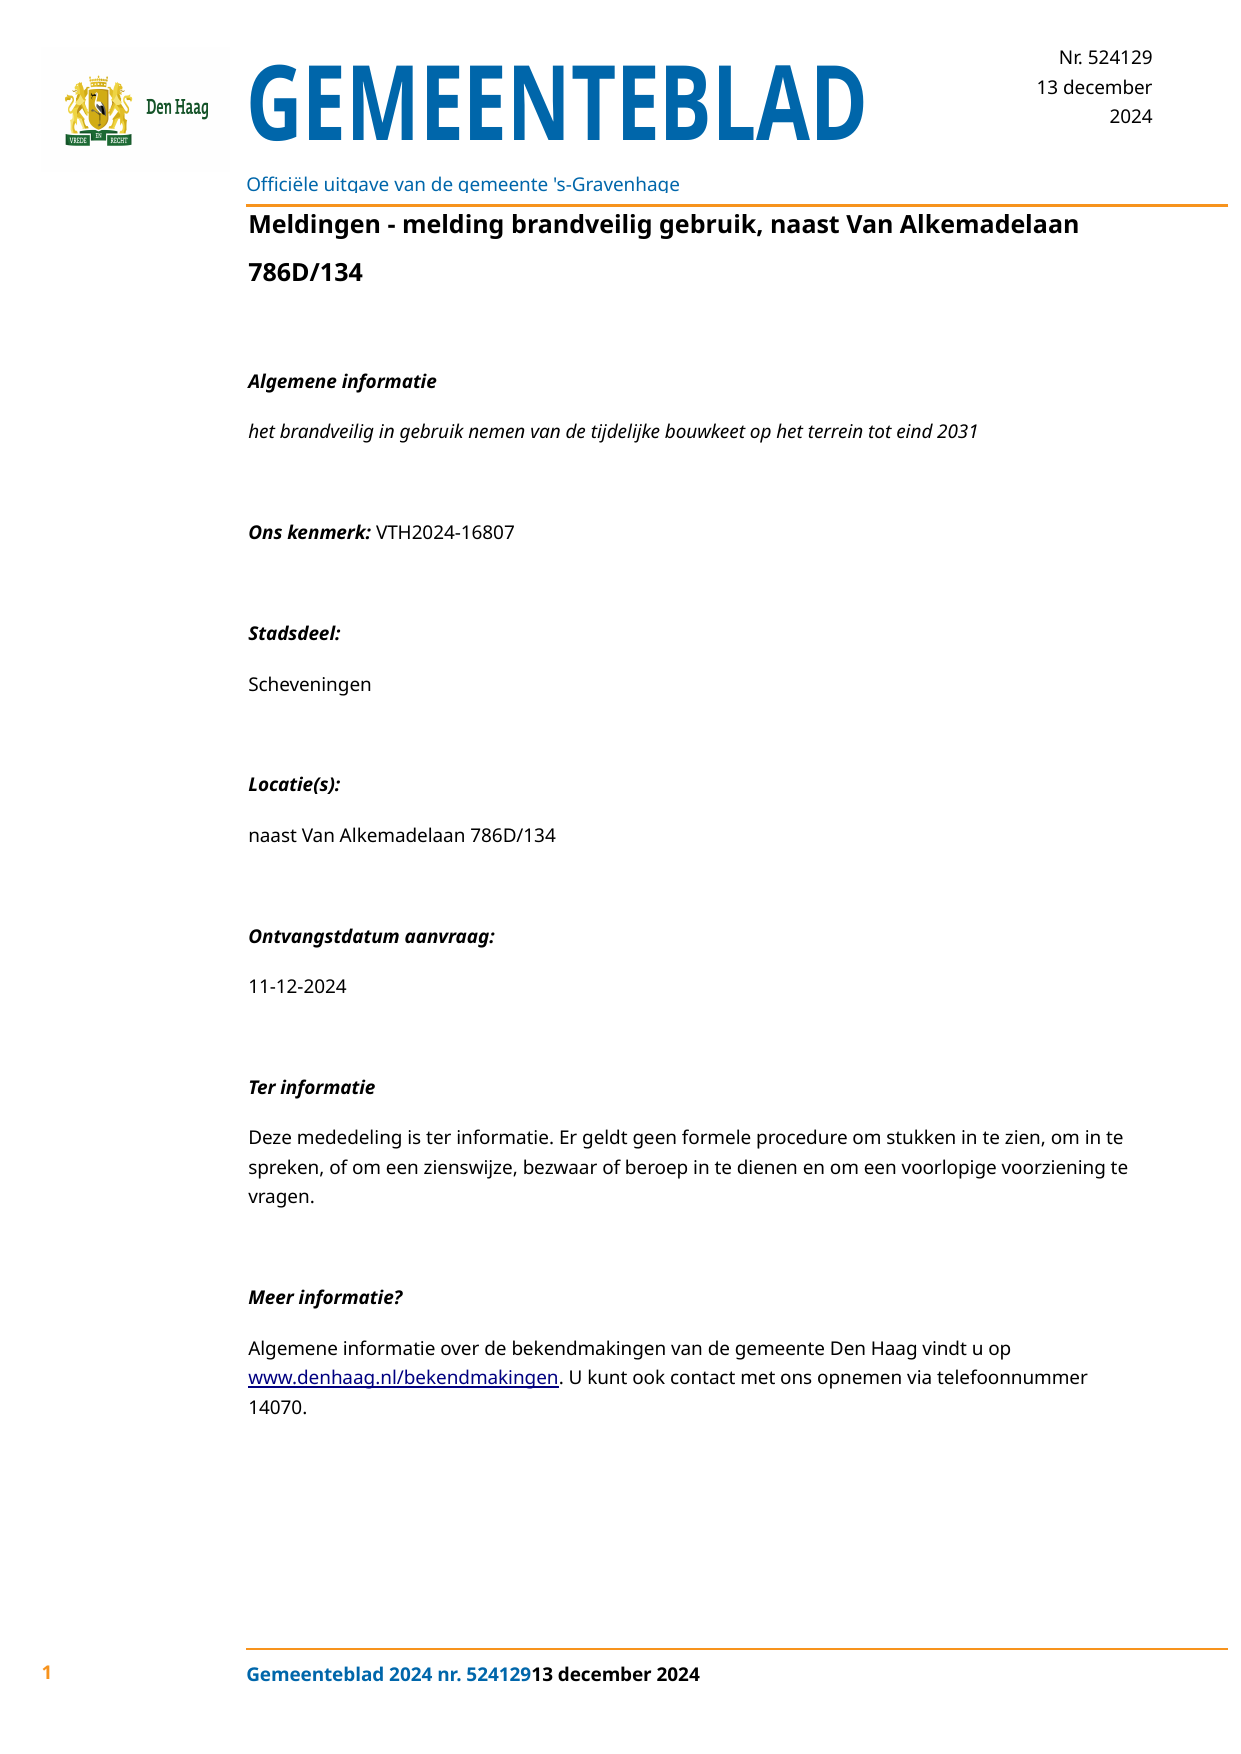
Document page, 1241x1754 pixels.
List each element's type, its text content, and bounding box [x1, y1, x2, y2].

text Meldingen - melding brandveilig gebruik, naast Van Alkemadelaan 786D/134 [248, 207, 1152, 288]
text Ons kenmerk: VTH2024-16807 [248, 519, 1152, 545]
text Scheveningen [248, 671, 1152, 697]
text Algemene informatie over de bekendmakingen van de gemeente Den Haag vindt u op www.denhaag.nl/bekendmakingen. U kunt ook contact met ons opnemen via telefoonnummer 14070. [248, 1335, 1152, 1420]
picture [41, 47, 231, 172]
text Meer informatie? [248, 1284, 1152, 1310]
text naast Van Alkemadelaan 786D/134 [248, 822, 1152, 848]
text Ontvangstdatum aanvraag: [248, 923, 1152, 949]
text 11-12-2024 [248, 973, 1152, 999]
text Deze mededeling is ter informatie. Er geldt geen formele procedure om stukken in te zien, om in te spreken, of om een zienswijze, bezwaar of beroep in te dienen en om een voorlopige voorziening te vragen. [248, 1124, 1152, 1209]
text Locatie(s): [248, 772, 1152, 797]
text Ter informatie [248, 1074, 1152, 1100]
text het brandveilig in gebruik nemen van de tijdelijke bouwkeet op het terrein tot eind 2031 [248, 419, 1152, 444]
text Stadsdeel: [248, 620, 1152, 646]
text Algemene informatie [248, 368, 1152, 394]
